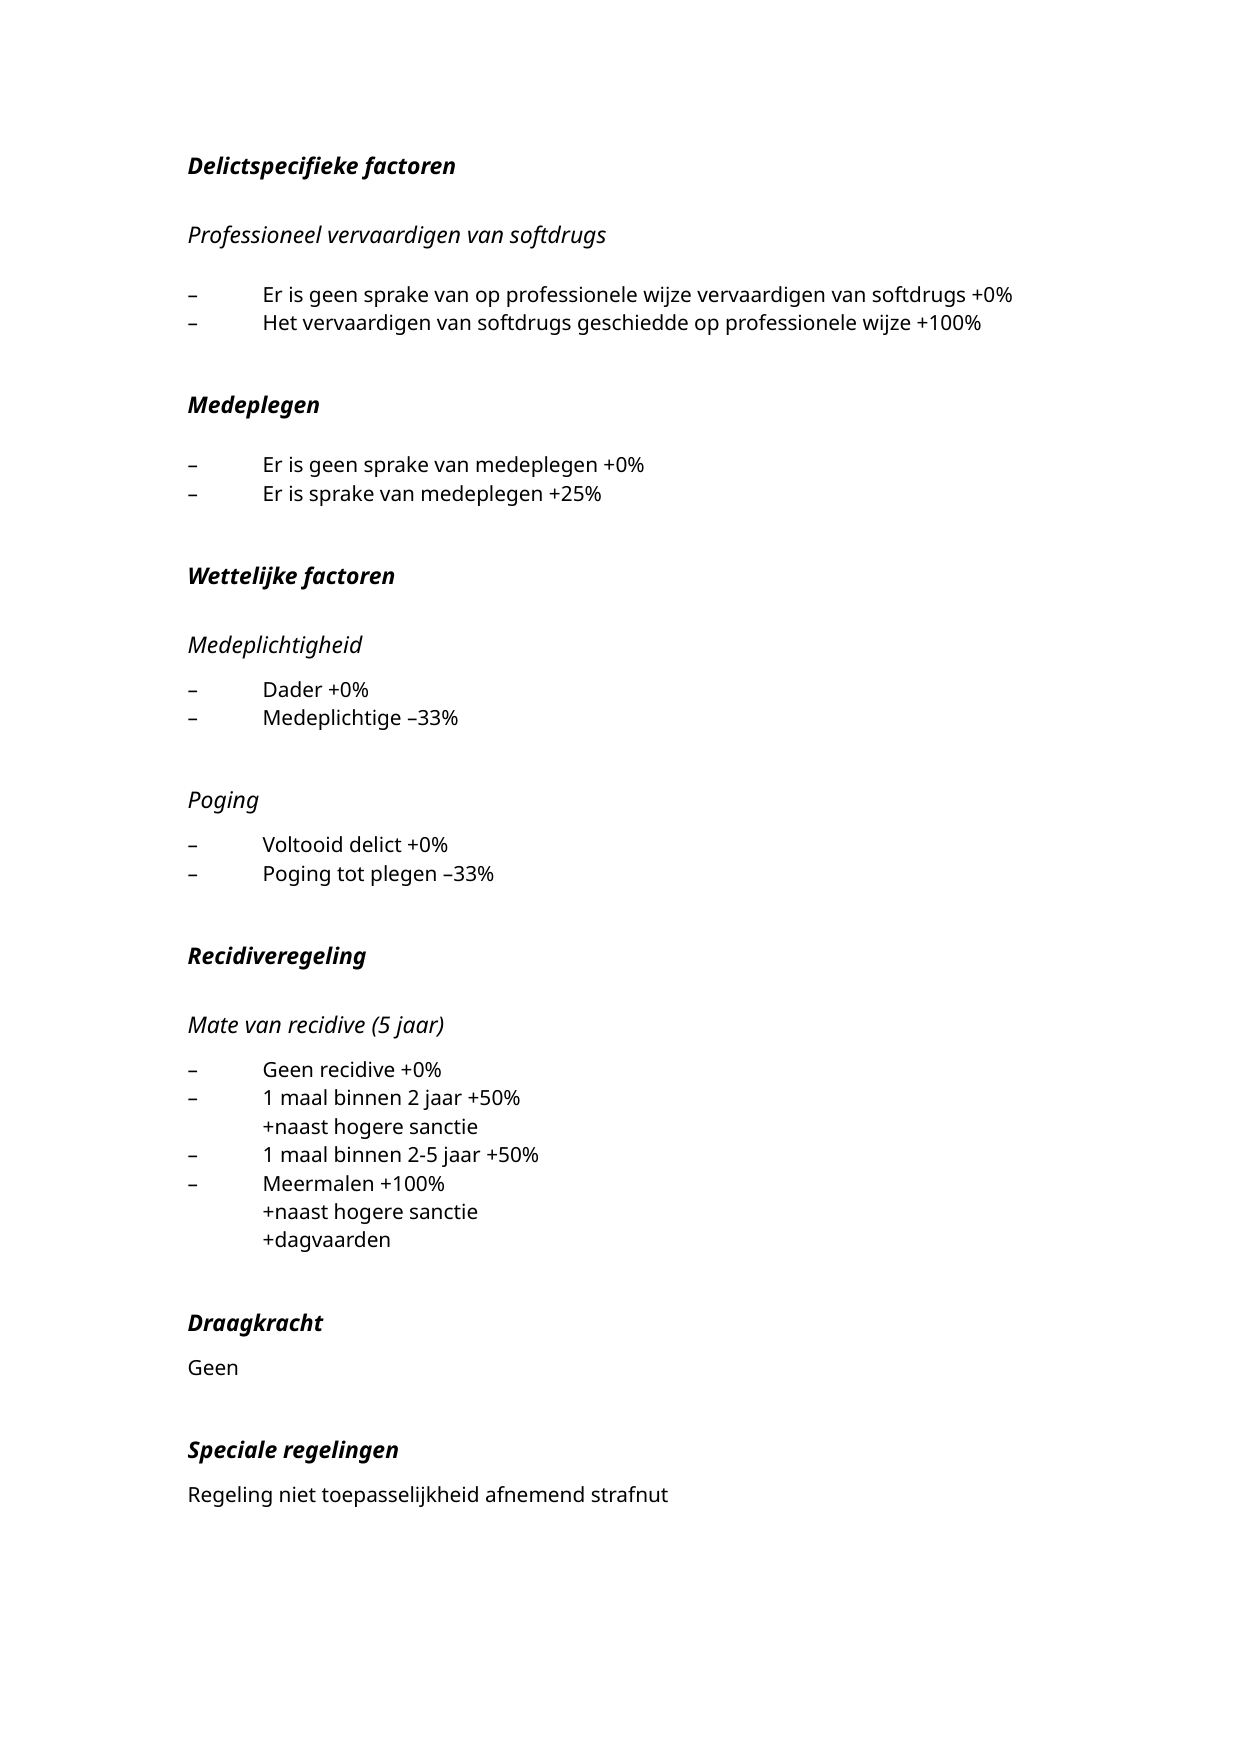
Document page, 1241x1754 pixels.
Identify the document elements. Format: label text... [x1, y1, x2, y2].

text Regeling niet toepasselijkheid afnemend strafnut [187, 1480, 1053, 1508]
subtitle Mate van recidive (5 jaar) [187, 1009, 1053, 1040]
subtitle Delictspecifieke factoren [187, 150, 1053, 181]
list Poging tot plegen –33% [187, 859, 1053, 887]
text Geen [187, 1353, 1053, 1381]
list Medeplichtige –33% [187, 703, 1053, 732]
subtitle Medeplegen [187, 389, 1053, 421]
list Er is geen sprake van medeplegen +0% [187, 451, 1053, 479]
subtitle Speciale regelingen [187, 1434, 1053, 1465]
list +naast hogere sanctie [187, 1112, 1053, 1140]
list Meermalen +100% [187, 1169, 1053, 1197]
subtitle Professioneel vervaardigen van softdrugs [187, 219, 1053, 250]
list Voltooid delict +0% [187, 831, 1053, 859]
list +naast hogere sanctie [187, 1197, 1053, 1226]
list Dader +0% [187, 675, 1053, 703]
list 1 maal binnen 2 jaar +50% [187, 1083, 1053, 1112]
list Het vervaardigen van softdrugs geschiedde op professionele wijze +100% [187, 308, 1053, 337]
list Er is sprake van medeplegen +25% [187, 479, 1053, 507]
list Geen recidive +0% [187, 1055, 1053, 1083]
subtitle Draagkracht [187, 1307, 1053, 1338]
subtitle Recidiveregeling [187, 940, 1053, 971]
list 1 maal binnen 2-5 jaar +50% [187, 1140, 1053, 1169]
subtitle Wettelijke factoren [187, 560, 1053, 591]
list +dagvaarden [187, 1226, 1053, 1254]
list Er is geen sprake van op professionele wijze vervaardigen van softdrugs +0% [187, 280, 1053, 308]
subtitle Medeplichtigheid [187, 629, 1053, 660]
subtitle Poging [187, 784, 1053, 816]
